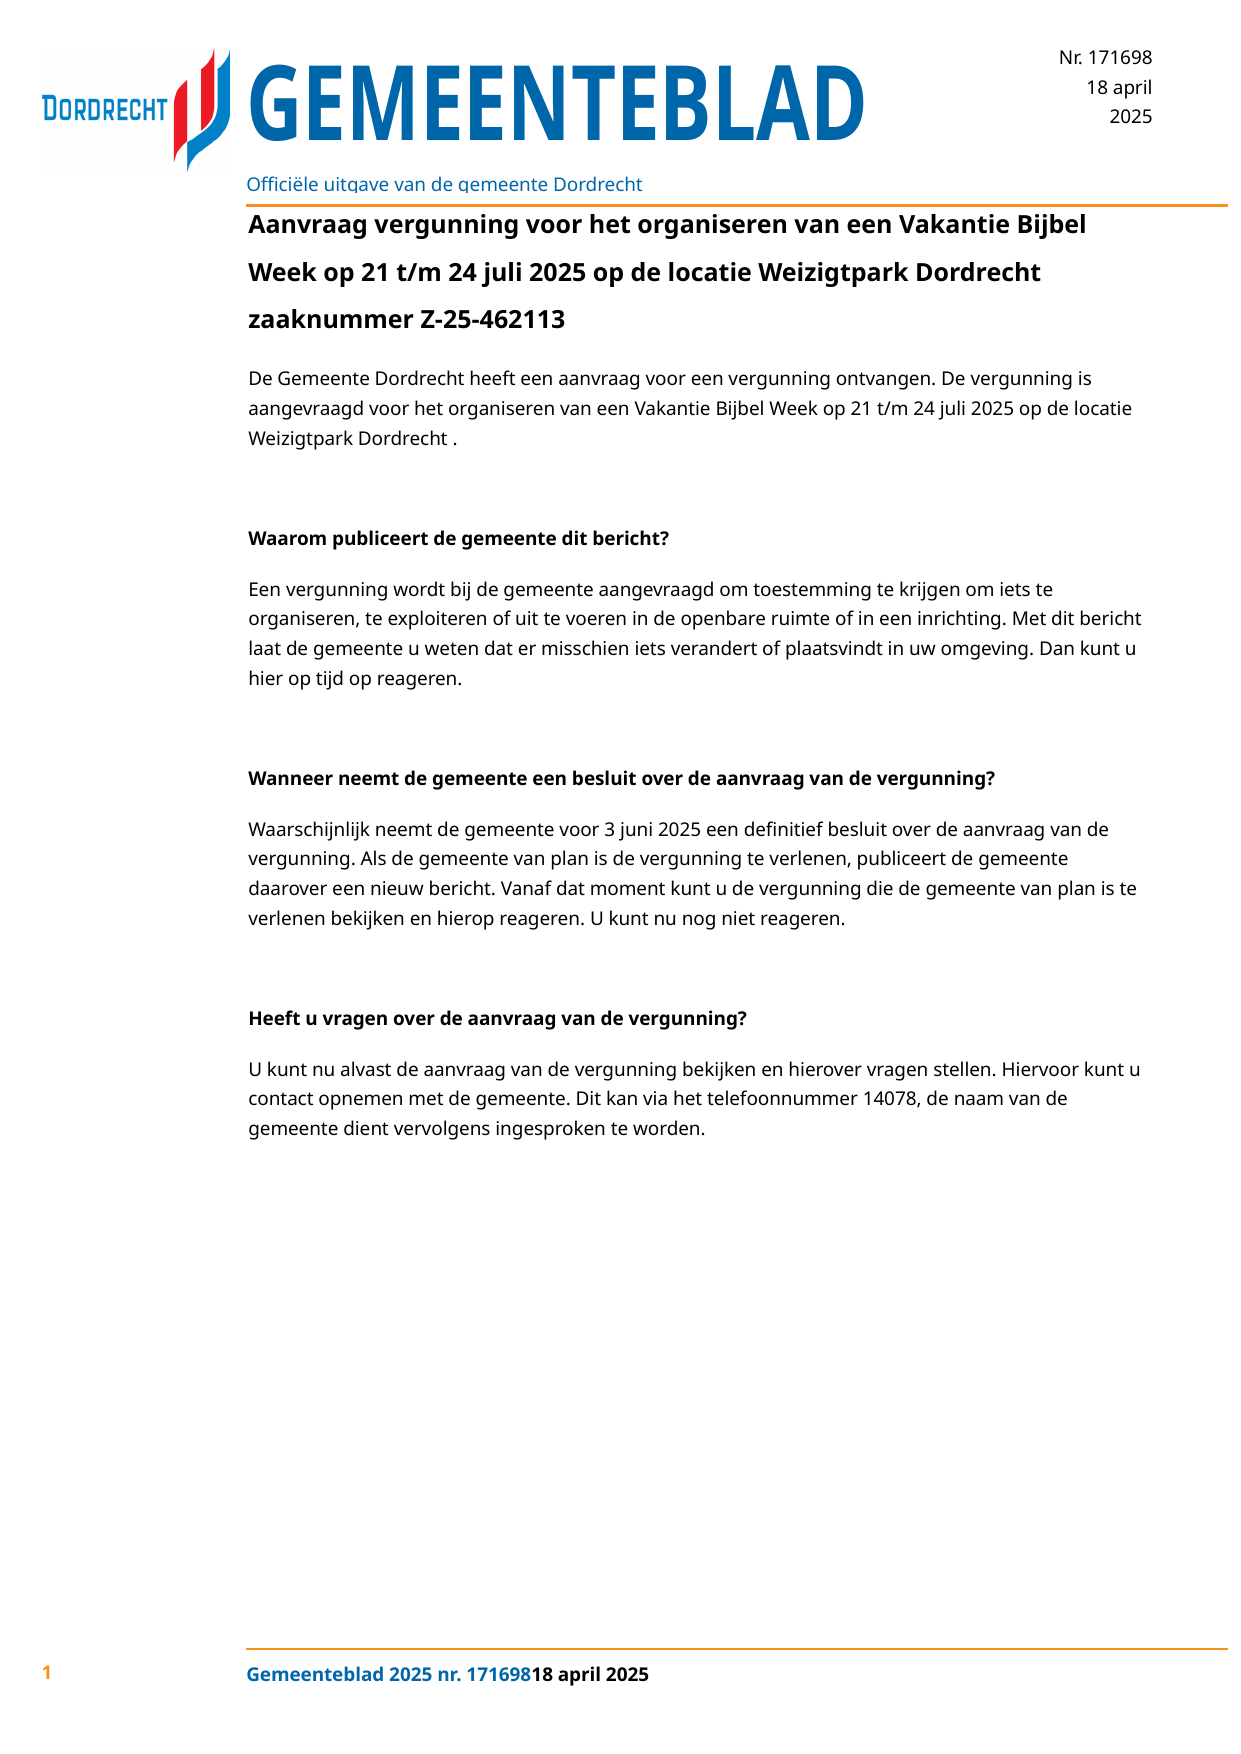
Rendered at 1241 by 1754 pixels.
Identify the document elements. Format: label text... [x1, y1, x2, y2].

text Wanneer neemt de gemeente een besluit over de aanvraag van de vergunning? [248, 766, 1152, 791]
text Een vergunning wordt bij de gemeente aangevraagd om toestemming te krijgen om iets te organiseren, te exploiteren of uit te voeren in de openbare ruimte of in een inrichting. Met dit bericht laat de gemeente u weten dat er misschien iets verandert of plaatsvindt in uw omgeving. Dan kunt u hier op tijd op reageren. [248, 576, 1152, 690]
text De Gemeente Dordrecht heeft een aanvraag voor een vergunning ontvangen. De vergunning is aangevraagd voor het organiseren van een Vakantie Bijbel Week op 21 t/m 24 juli 2025 op de locatie Weizigtpark Dordrecht . [248, 366, 1152, 450]
text Aanvraag vergunning voor het organiseren van een Vakantie Bijbel Week op 21 t/m 24 juli 2025 op de locatie Weizigtpark Dordrecht zaaknummer Z-25-462113 [248, 207, 1152, 336]
text U kunt nu alvast de aanvraag van de vergunning bekijken en hierover vragen stellen. Hiervoor kunt u contact opnemen met de gemeente. Dit kan via het telefoonnummer 14078, de naam van de gemeente dient vervolgens ingesproken te worden. [248, 1056, 1152, 1141]
text Waarschijnlijk neemt de gemeente voor 3 juni 2025 een definitief besluit over de aanvraag van de vergunning. Als de gemeente van plan is de vergunning te verlenen, publiceert de gemeente daarover een nieuw bericht. Vanaf dat moment kunt u de vergunning die de gemeente van plan is te verlenen bekijken en hierop reageren. U kunt nu nog niet reageren. [248, 816, 1152, 930]
text Heeft u vragen over de aanvraag van de vergunning? [248, 1006, 1152, 1031]
picture [41, 47, 231, 172]
text Waarom publiceert de gemeente dit bericht? [248, 526, 1152, 551]
